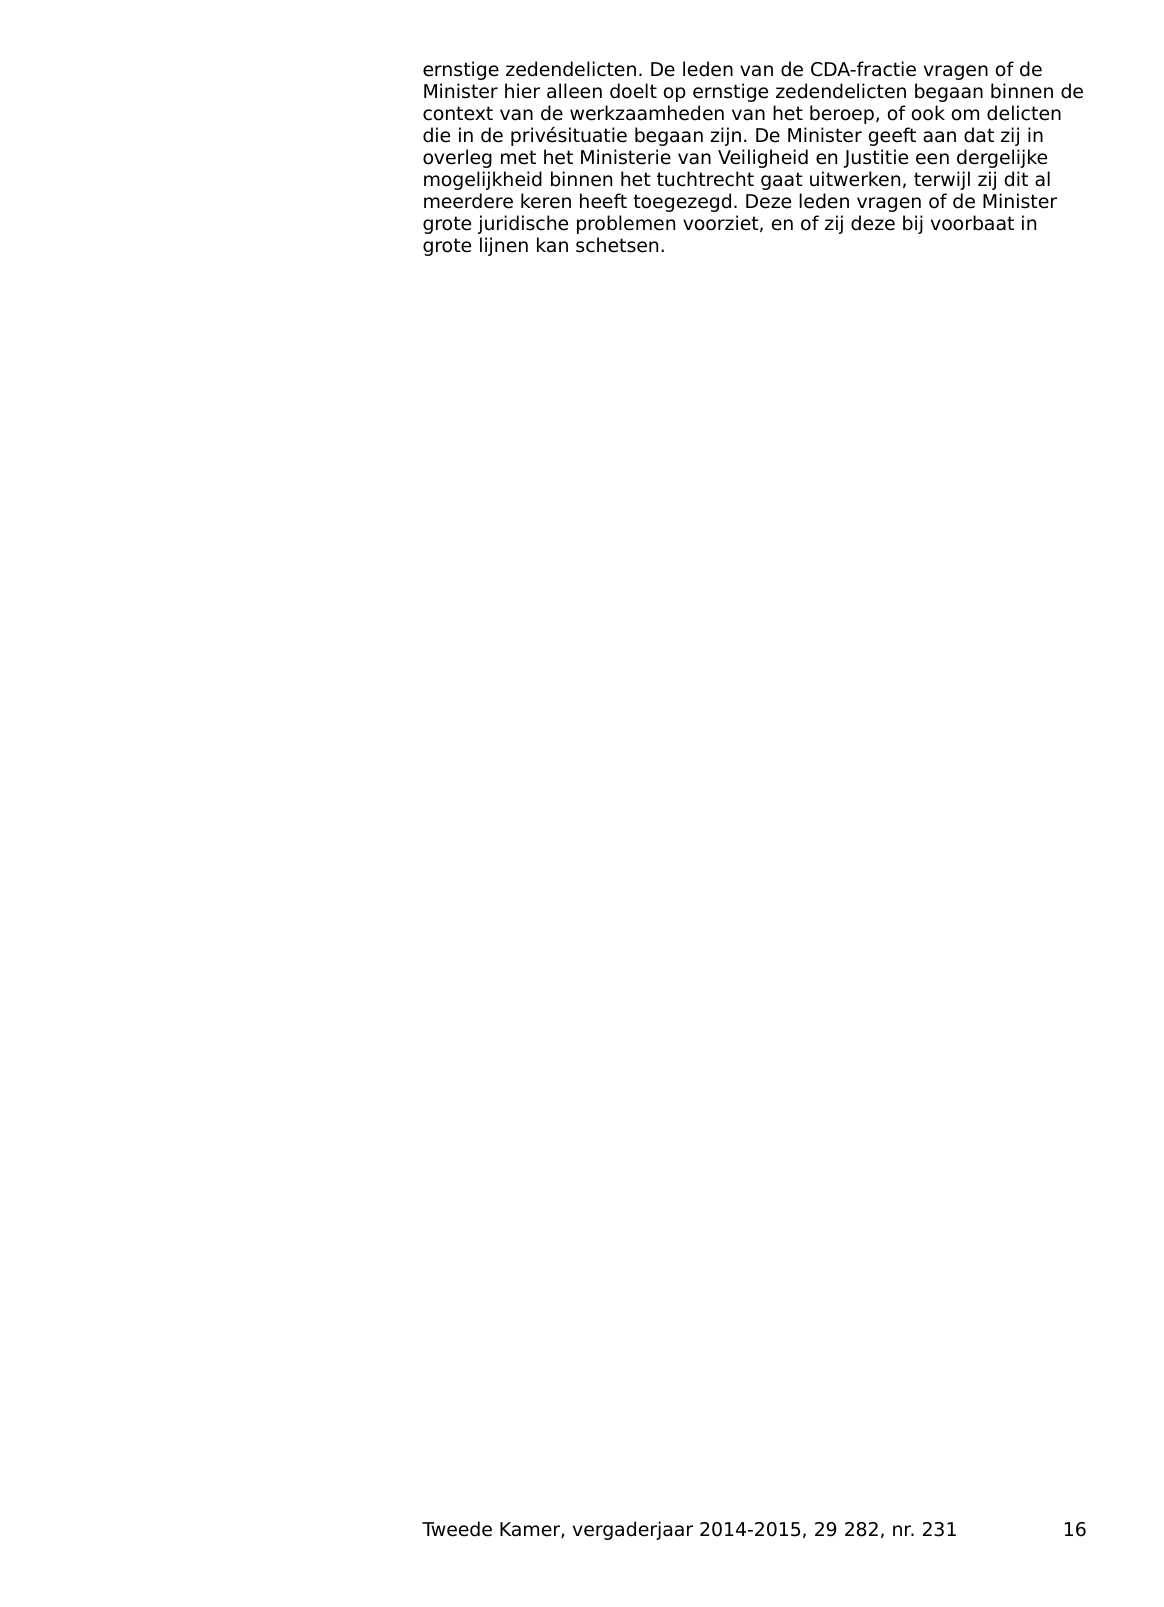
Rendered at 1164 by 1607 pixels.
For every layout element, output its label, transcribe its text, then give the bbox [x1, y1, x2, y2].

text ernstige zedendelicten. De leden van de CDA-fractie vragen of de Minister hier alleen doelt op ernstige zedendelicten begaan binnen de context van de werkzaamheden van het beroep, of ook om delicten die in de privésituatie begaan zijn. De Minister geeft aan dat zij in overleg met het Ministerie van Veiligheid en Justitie een dergelijke mogelijkheid binnen het tuchtrecht gaat uitwerken, terwijl zij dit al meerdere keren heeft toegezegd. Deze leden vragen of de Minister grote juridische problemen voorziet, en of zij deze bij voorbaat in grote lijnen kan schetsen. [422, 59, 1087, 257]
